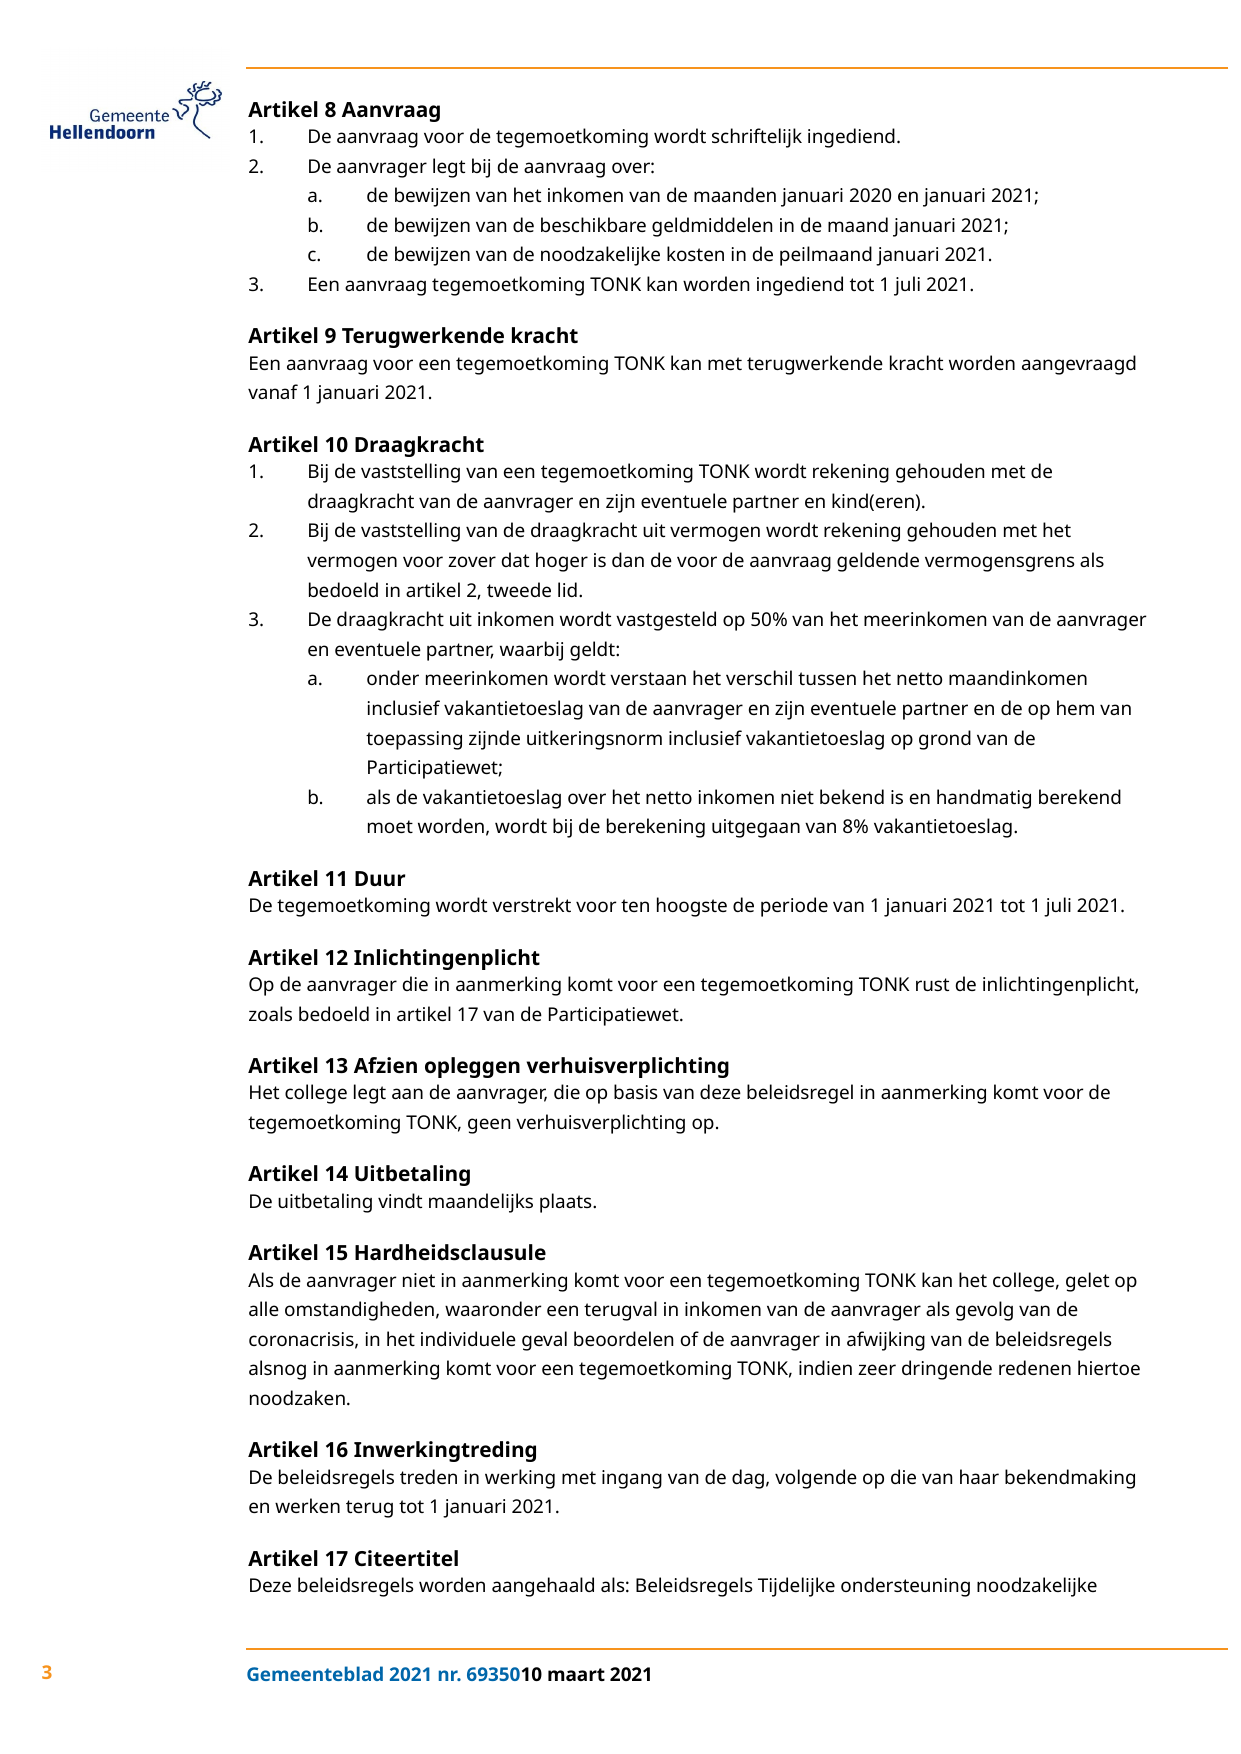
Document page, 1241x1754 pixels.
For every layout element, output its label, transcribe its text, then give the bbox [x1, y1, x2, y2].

list Een aanvraag tegemoetkoming TONK kan worden ingediend tot 1 juli 2021. [248, 271, 1152, 297]
text Artikel 14 Uitbetaling [248, 1159, 1152, 1188]
text Artikel 13 Afzien opleggen verhuisverplichting [248, 1051, 1152, 1079]
text De uitbetaling vindt maandelijks plaats. [248, 1188, 1152, 1214]
list onder meerinkomen wordt verstaan het verschil tussen het netto maandinkomen inclusief vakantietoeslag van de aanvrager en zijn eventuele partner en de op hem van toepassing zijnde uitkeringsnorm inclusief vakantietoeslag op grond van de Participatiewet; [307, 666, 1152, 780]
picture [41, 47, 231, 172]
text Artikel 10 Draagkracht [248, 430, 1152, 458]
list Bij de vaststelling van een tegemoetkoming TONK wordt rekening gehouden met de draagkracht van de aanvrager en zijn eventuele partner en kind(eren). [248, 458, 1152, 514]
text Als de aanvrager niet in aanmerking komt voor een tegemoetkoming TONK kan het college, gelet op alle omstandigheden, waaronder een terugval in inkomen van de aanvrager als gevolg van de coronacrisis, in het individuele geval beoordelen of de aanvrager in afwijking van de beleidsregels alsnog in aanmerking komt voor een tegemoetkoming TONK, indien zeer dringende redenen hiertoe noodzaken. [248, 1267, 1152, 1411]
list De draagkracht uit inkomen wordt vastgesteld op 50% van het meerinkomen van de aanvrager en eventuele partner, waarbij geldt: [248, 606, 1152, 662]
text Een aanvraag voor een tegemoetkoming TONK kan met terugwerkende kracht worden aangevraagd vanaf 1 januari 2021. [248, 350, 1152, 405]
text De beleidsregels treden in werking met ingang van de dag, volgende op die van haar bekendmaking en werken terug tot 1 januari 2021. [248, 1464, 1152, 1519]
list de bewijzen van het inkomen van de maanden januari 2020 en januari 2021; [307, 182, 1152, 208]
list De aanvraag voor de tegemoetkoming wordt schriftelijk ingediend. [248, 123, 1152, 149]
text Artikel 17 Citeertitel [248, 1544, 1152, 1572]
text De tegemoetkoming wordt verstrekt voor ten hoogste de periode van 1 januari 2021 tot 1 juli 2021. [248, 892, 1152, 918]
text Het college legt aan de aanvrager, die op basis van deze beleidsregel in aanmerking komt voor de tegemoetkoming TONK, geen verhuisverplichting op. [248, 1079, 1152, 1135]
text Artikel 9 Terugwerkende kracht [248, 322, 1152, 350]
list de bewijzen van de beschikbare geldmiddelen in de maand januari 2021; [307, 212, 1152, 238]
text Artikel 15 Hardheidsclausule [248, 1238, 1152, 1267]
text Artikel 12 Inlichtingenplicht [248, 943, 1152, 971]
list De aanvrager legt bij de aanvraag over: [248, 153, 1152, 178]
list als de vakantietoeslag over het netto inkomen niet bekend is en handmatig berekend moet worden, wordt bij de berekening uitgegaan van 8% vakantietoeslag. [307, 784, 1152, 839]
text Op de aanvrager die in aanmerking komt voor een tegemoetkoming TONK rust de inlichtingenplicht, zoals bedoeld in artikel 17 van de Participatiewet. [248, 971, 1152, 1026]
text Artikel 16 Inwerkingtreding [248, 1436, 1152, 1464]
list Bij de vaststelling van de draagkracht uit vermogen wordt rekening gehouden met het vermogen voor zover dat hoger is dan de voor de aanvraag geldende vermogensgrens als bedoeld in artikel 2, tweede lid. [248, 518, 1152, 602]
text Artikel 11 Duur [248, 864, 1152, 892]
list de bewijzen van de noodzakelijke kosten in de peilmaand januari 2021. [307, 242, 1152, 267]
text Artikel 8 Aanvraag [248, 95, 1152, 123]
text Deze beleidsregels worden aangehaald als: Beleidsregels Tijdelijke ondersteuning noodzakelijke [248, 1572, 1152, 1598]
